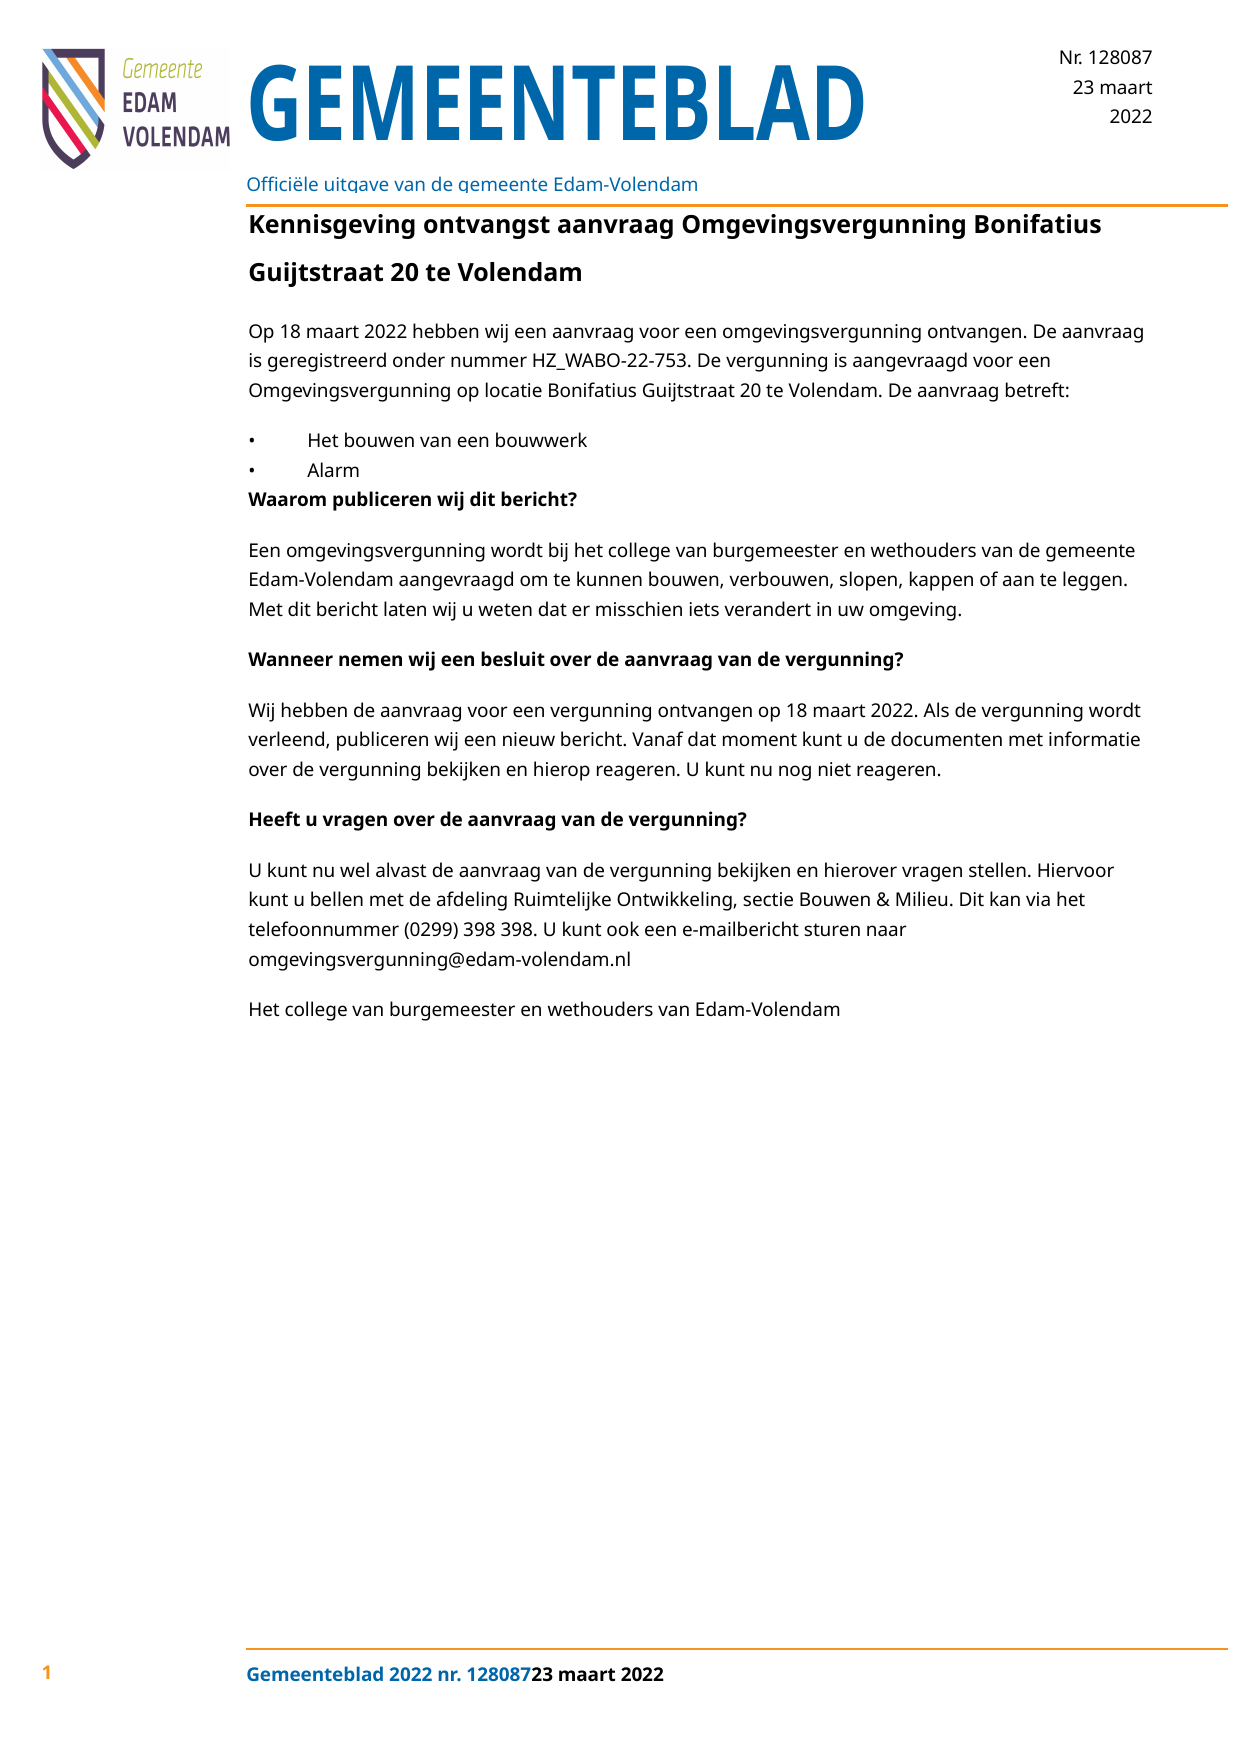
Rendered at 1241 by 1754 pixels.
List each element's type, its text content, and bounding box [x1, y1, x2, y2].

list Het bouwen van een bouwwerk [248, 427, 1152, 453]
text Heeft u vragen over de aanvraag van de vergunning? [248, 807, 1152, 832]
text U kunt nu wel alvast de aanvraag van de vergunning bekijken en hierover vragen stellen. Hiervoor kunt u bellen met de afdeling Ruimtelijke Ontwikkeling, sectie Bouwen & Milieu. Dit kan via het telefoonnummer (0299) 398 398. U kunt ook een e-mailbericht sturen naar omgevingsvergunning@edam-volendam.nl [248, 857, 1152, 972]
text Wanneer nemen wij een besluit over de aanvraag van de vergunning? [248, 647, 1152, 672]
list Alarm [248, 457, 1152, 483]
text Waarom publiceren wij dit bericht? [248, 487, 1152, 512]
text Kennisgeving ontvangst aanvraag Omgevingsvergunning Bonifatius Guijtstraat 20 te Volendam [248, 207, 1152, 288]
text Op 18 maart 2022 hebben wij een aanvraag voor een omgevingsvergunning ontvangen. De aanvraag is geregistreerd onder nummer HZ_WABO-22-753. De vergunning is aangevraagd voor een Omgevingsvergunning op locatie Bonifatius Guijtstraat 20 te Volendam. De aanvraag betreft: [248, 318, 1152, 403]
picture [41, 47, 231, 172]
text Wij hebben de aanvraag voor een vergunning ontvangen op 18 maart 2022. Als de vergunning wordt verleend, publiceren wij een nieuw bericht. Vanaf dat moment kunt u de documenten met informatie over de vergunning bekijken en hierop reageren. U kunt nu nog niet reageren. [248, 697, 1152, 782]
text Een omgevingsvergunning wordt bij het college van burgemeester en wethouders van de gemeente Edam-Volendam aangevraagd om te kunnen bouwen, verbouwen, slopen, kappen of aan te leggen. Met dit bericht laten wij u weten dat er misschien iets verandert in uw omgeving. [248, 537, 1152, 622]
text Het college van burgemeester en wethouders van Edam-Volendam [248, 996, 1152, 1022]
